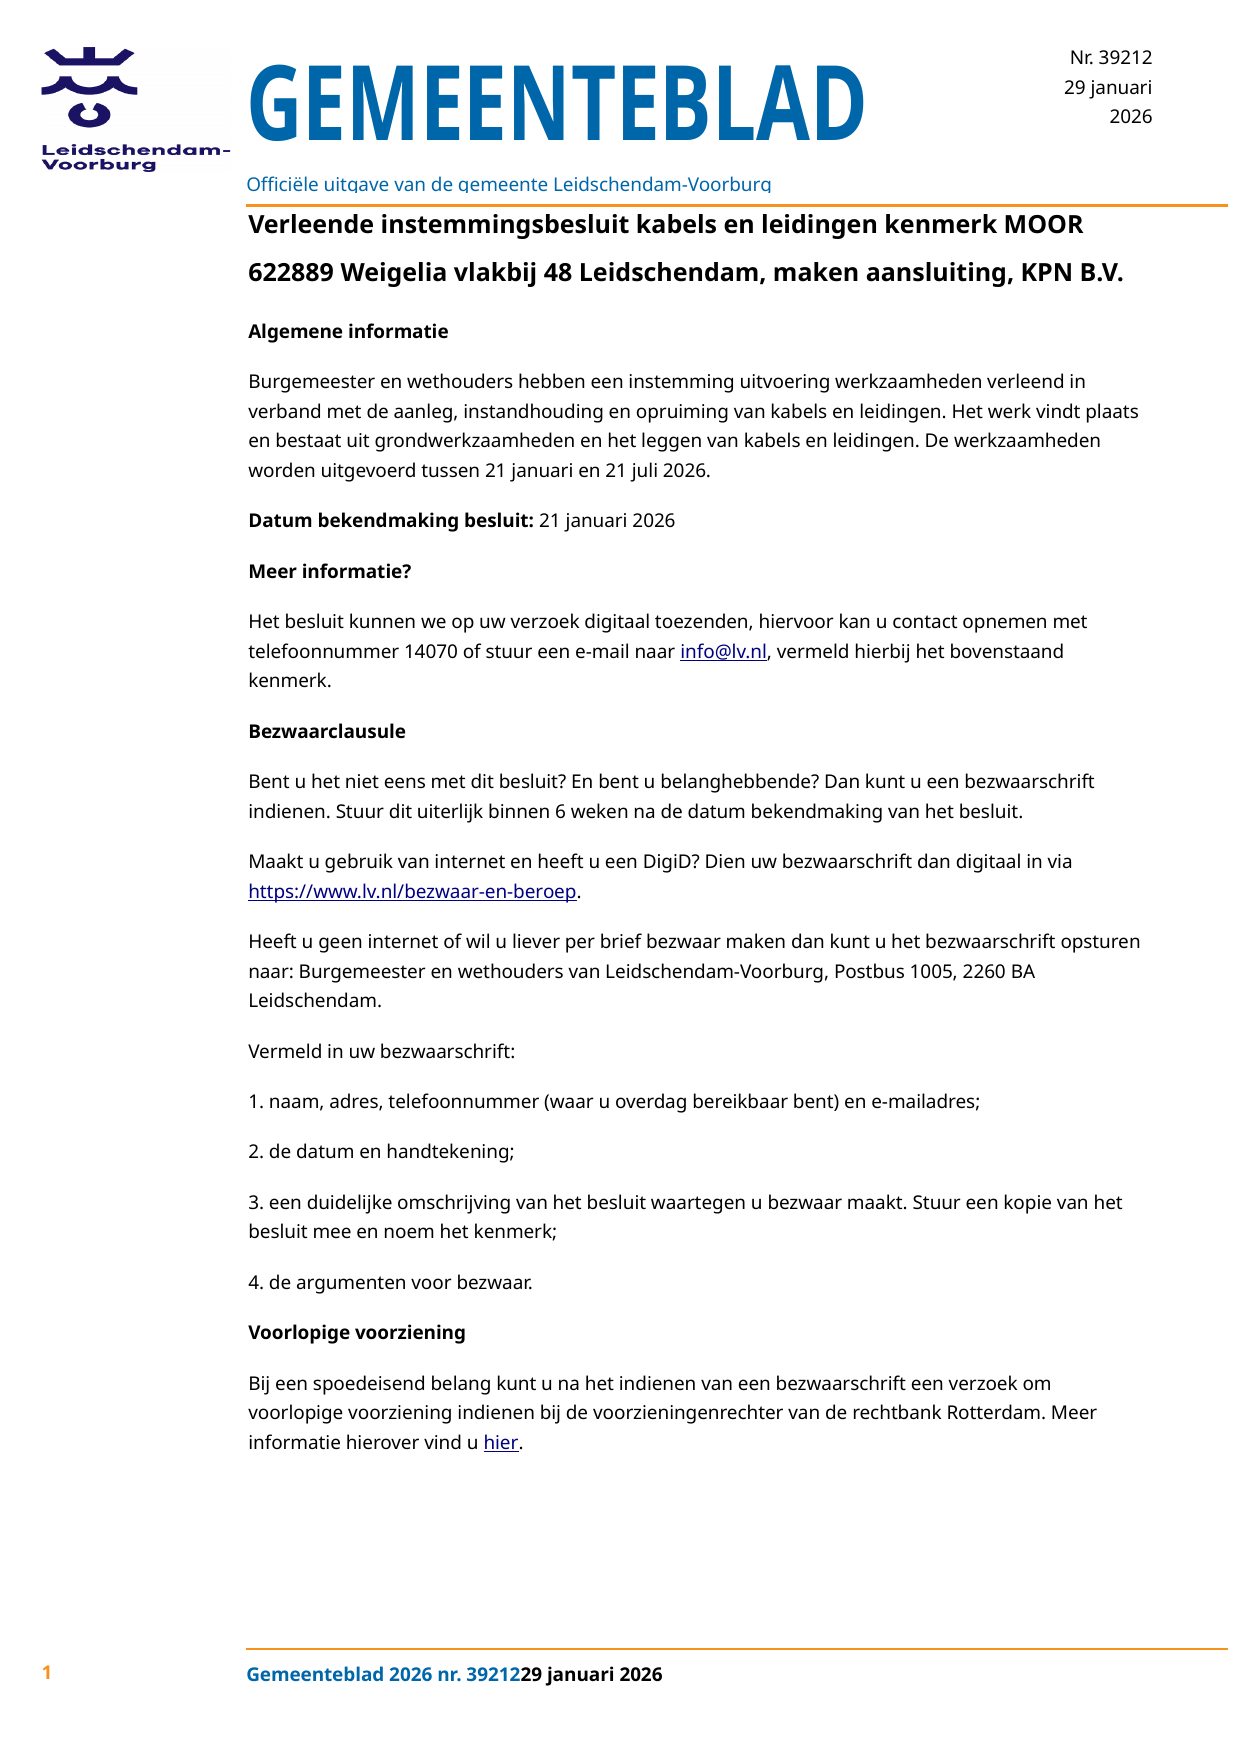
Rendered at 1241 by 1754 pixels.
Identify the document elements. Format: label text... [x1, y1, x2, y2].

text Maakt u gebruik van internet en heeft u een DigiD? Dien uw bezwaarschrift dan digitaal in via https://www.lv.nl/bezwaar-en-beroep. [248, 848, 1152, 904]
text Bent u het niet eens met dit besluit? En bent u belanghebbende? Dan kunt u een bezwaarschrift indienen. Stuur dit uiterlijk binnen 6 weken na de datum bekendmaking van het besluit. [248, 768, 1152, 824]
text Bezwaarclausule [248, 718, 1152, 744]
text Vermeld in uw bezwaarschrift: [248, 1038, 1152, 1064]
text Meer informatie? [248, 558, 1152, 584]
text 3. een duidelijke omschrijving van het besluit waartegen u bezwaar maakt. Stuur een kopie van het besluit mee en noem het kenmerk; [248, 1189, 1152, 1244]
text Burgemeester en wethouders hebben een instemming uitvoering werkzaamheden verleend in verband met de aanleg, instandhouding en opruiming van kabels en leidingen. Het werk vindt plaats en bestaat uit grondwerkzaamheden en het leggen van kabels en leidingen. De werkzaamheden worden uitgevoerd tussen 21 januari en 21 juli 2026. [248, 368, 1152, 483]
text Algemene informatie [248, 318, 1152, 344]
text 4. de argumenten voor bezwaar. [248, 1269, 1152, 1295]
picture [41, 47, 231, 172]
text Het besluit kunnen we op uw verzoek digitaal toezenden, hiervoor kan u contact opnemen met telefoonnummer 14070 of stuur een e-mail naar info@lv.nl, vermeld hierbij het bovenstaand kenmerk. [248, 608, 1152, 693]
text Bij een spoedeisend belang kunt u na het indienen van een bezwaarschrift een verzoek om voorlopige voorziening indienen bij de voorzieningenrechter van de rechtbank Rotterdam. Meer informatie hierover vind u hier. [248, 1370, 1152, 1455]
text Datum bekendmaking besluit: 21 januari 2026 [248, 507, 1152, 533]
text 2. de datum en handtekening; [248, 1139, 1152, 1164]
text Voorlopige voorziening [248, 1319, 1152, 1345]
text 1. naam, adres, telefoonnummer (waar u overdag bereikbaar bent) en e-mailadres; [248, 1088, 1152, 1114]
text Heeft u geen internet of wil u liever per brief bezwaar maken dan kunt u het bezwaarschrift opsturen naar: Burgemeester en wethouders van Leidschendam-Voorburg, Postbus 1005, 2260 BA Leidschendam. [248, 928, 1152, 1013]
text Verleende instemmingsbesluit kabels en leidingen kenmerk MOOR 622889 Weigelia vlakbij 48 Leidschendam, maken aansluiting, KPN B.V. [248, 207, 1152, 288]
